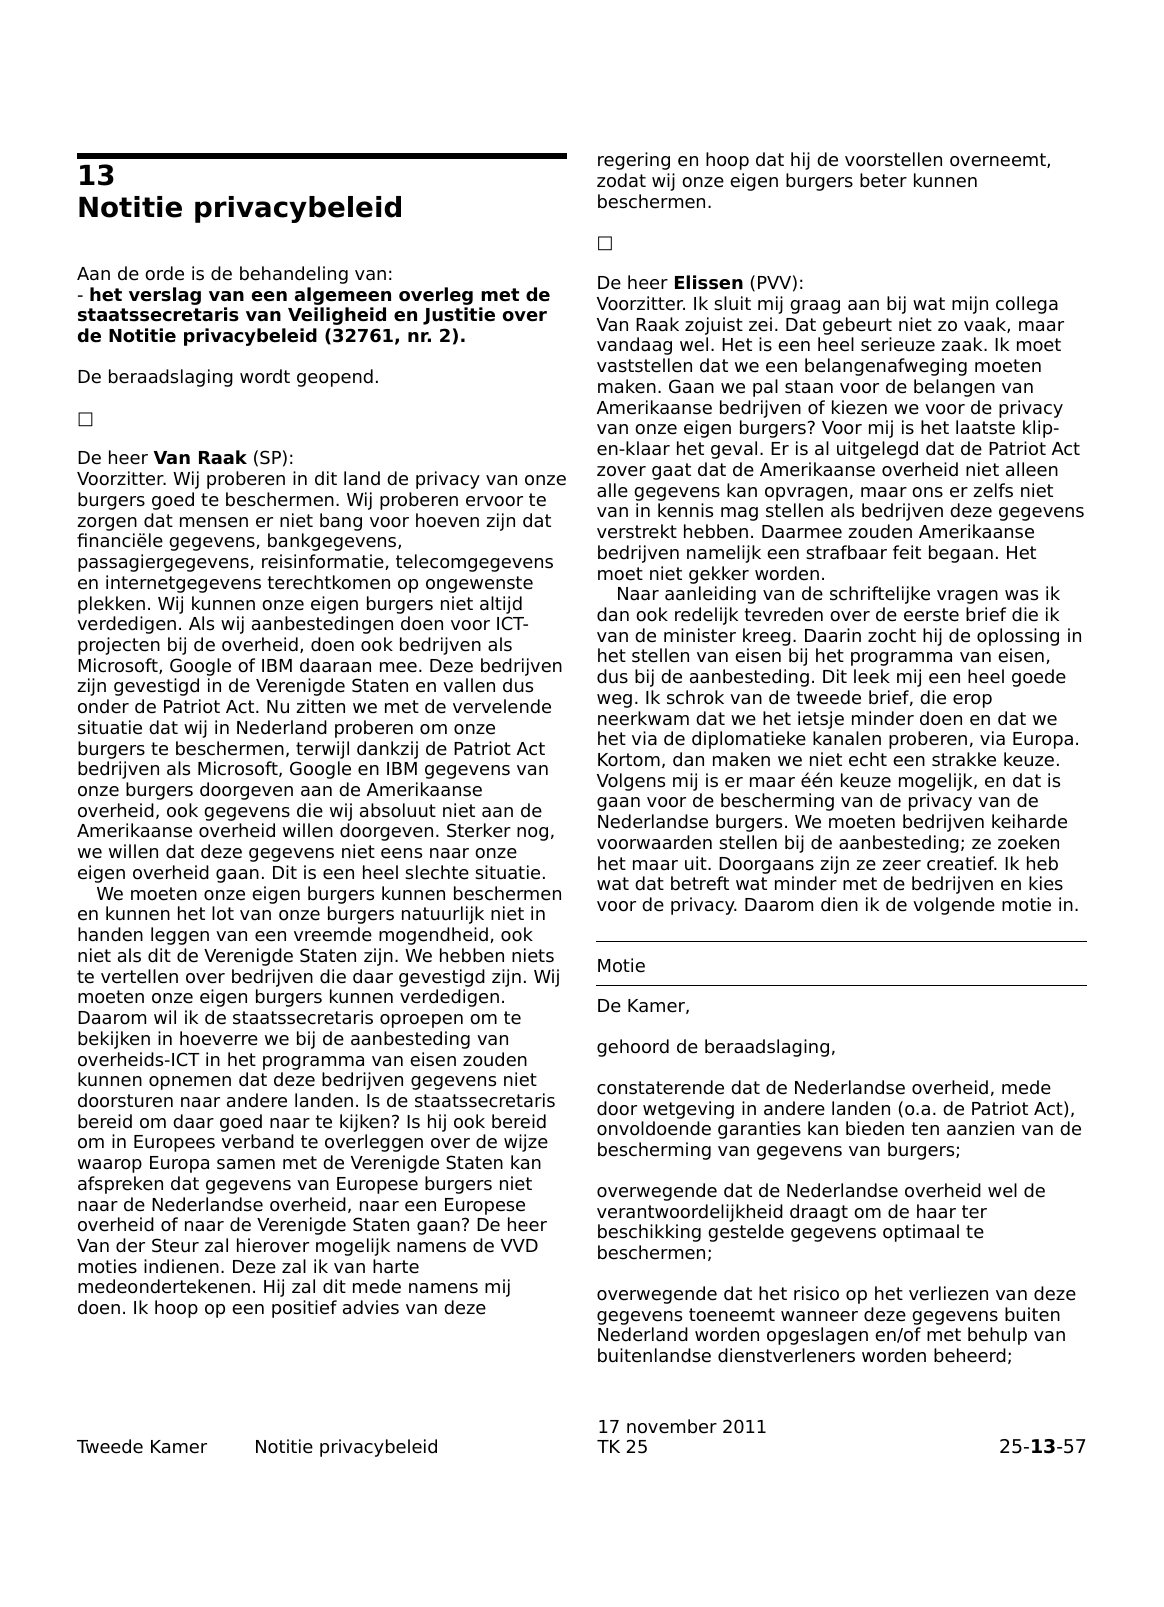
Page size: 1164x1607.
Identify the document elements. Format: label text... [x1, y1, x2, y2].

text constaterende dat de Nederlandse overheid, mede door wetgeving in andere landen (o.a. de Patriot Act), onvoldoende garanties kan bieden ten aanzien van de bescherming van gegevens van burgers; [596, 1078, 1087, 1161]
text overwegende dat het risico op het verliezen van deze gegevens toeneemt wanneer deze gegevens buiten Nederland worden opgeslagen en/of met behulp van buitenlandse dienstverleners worden beheerd; [596, 1284, 1087, 1367]
title 13 Notitie privacybeleid [77, 159, 567, 224]
text - het verslag van een algemeen overleg met de staatssecretaris van Veiligheid en Justitie over de Notitie privacybeleid (32761, nr. 2). [77, 284, 567, 347]
text Voorzitter. Ik sluit mij graag aan bij wat mijn collega Van Raak zojuist zei. Dat gebeurt niet zo vaak, maar vandaag wel. Het is een heel serieuze zaak. Ik moet vaststellen dat we een belangenafweging moeten maken. Gaan we pal staan voor de belangen van Amerikaanse bedrijven of kiezen we voor de privacy van onze eigen burgers? Voor mij is het laatste klip-en-klaar het geval. Er is al uitgelegd dat de Patriot Act zover gaat dat de Amerikaanse overheid niet alleen alle gegevens kan opvragen, maar ons er zelfs niet van in kennis mag stellen als bedrijven deze gegevens verstrekt hebben. Daarmee zouden Amerikaanse bedrijven namelijk een strafbaar feit begaan. Het moet niet gekker worden. [596, 294, 1087, 584]
text regering en hoop dat hij de voorstellen overneemt, zodat wij onze eigen burgers beter kunnen beschermen. [596, 150, 1087, 212]
text De beraadslaging wordt geopend. [77, 367, 567, 387]
text Voorzitter. Wij proberen in dit land de privacy van onze burgers goed te beschermen. Wij proberen ervoor te zorgen dat mensen er niet bang voor hoeven zijn dat financiële gegevens, bankgegevens, passagiergegevens, reisinformatie, telecomgegevens en internetgegevens terechtkomen op ongewenste plekken. Wij kunnen onze eigen burgers niet altijd verdedigen. Als wij aanbestedingen doen voor ICT-projecten bij de overheid, doen ook bedrijven als Microsoft, Google of IBM daaraan mee. Deze bedrijven zijn gevestigd in de Verenigde Staten en vallen dus onder de Patriot Act. Nu zitten we met de vervelende situatie dat wij in Nederland proberen om onze burgers te beschermen, terwijl dankzij de Patriot Act bedrijven als Microsoft, Google en IBM gegevens van onze burgers doorgeven aan de Amerikaanse overheid, ook gegevens die wij absoluut niet aan de Amerikaanse overheid willen doorgeven. Sterker nog, we willen dat deze gegevens niet eens naar onze eigen overheid gaan. Dit is een heel slechte situatie. [77, 469, 567, 883]
text De Kamer, [596, 996, 1087, 1017]
text gehoord de beraadslaging, [596, 1037, 1087, 1058]
text □ [77, 407, 567, 428]
text De heer Van Raak (SP): [77, 448, 567, 469]
text Aan de orde is de behandeling van: [77, 264, 567, 284]
text overwegende dat de Nederlandse overheid wel de verantwoordelijkheid draagt om de haar ter beschikking gestelde gegevens optimaal te beschermen; [596, 1181, 1087, 1264]
text □ [596, 232, 1087, 253]
text We moeten onze eigen burgers kunnen beschermen en kunnen het lot van onze burgers natuurlijk niet in handen leggen van een vreemde mogendheid, ook niet als dit de Verenigde Staten zijn. We hebben niets te vertellen over bedrijven die daar gevestigd zijn. Wij moeten onze eigen burgers kunnen verdedigen. Daarom wil ik de staatssecretaris oproepen om te bekijken in hoeverre we bij de aanbesteding van overheids-ICT in het programma van eisen zouden kunnen opnemen dat deze bedrijven gegevens niet doorsturen naar andere landen. Is de staatssecretaris bereid om daar goed naar te kijken? Is hij ook bereid om in Europees verband te overleggen over de wijze waarop Europa samen met de Verenigde Staten kan afspreken dat gegevens van Europese burgers niet naar de Nederlandse overheid, naar een Europese overheid of naar de Verenigde Staten gaan? De heer Van der Steur zal hierover mogelijk namens de VVD moties indienen. Deze zal ik van harte medeondertekenen. Hij zal dit mede namens mij doen. Ik hoop op een positief advies van deze [77, 883, 567, 1319]
text De heer Elissen (PVV): [596, 273, 1087, 294]
text Motie [596, 956, 1087, 976]
text Naar aanleiding van de schriftelijke vragen was ik dan ook redelijk tevreden over de eerste brief die ik van de minister kreeg. Daarin zocht hij de oplossing in het stellen van eisen bij het programma van eisen, dus bij de aanbesteding. Dit leek mij een heel goede weg. Ik schrok van de tweede brief, die erop neerkwam dat we het ietsje minder doen en dat we het via de diplomatieke kanalen proberen, via Europa. Kortom, dan maken we niet echt een strakke keuze. Volgens mij is er maar één keuze mogelijk, en dat is gaan voor de bescherming van de privacy van de Nederlandse burgers. We moeten bedrijven keiharde voorwaarden stellen bij de aanbesteding; ze zoeken het maar uit. Doorgaans zijn ze zeer creatief. Ik heb wat dat betreft wat minder met de bedrijven en kies voor de privacy. Daarom dien ik de volgende motie in. [596, 584, 1087, 916]
